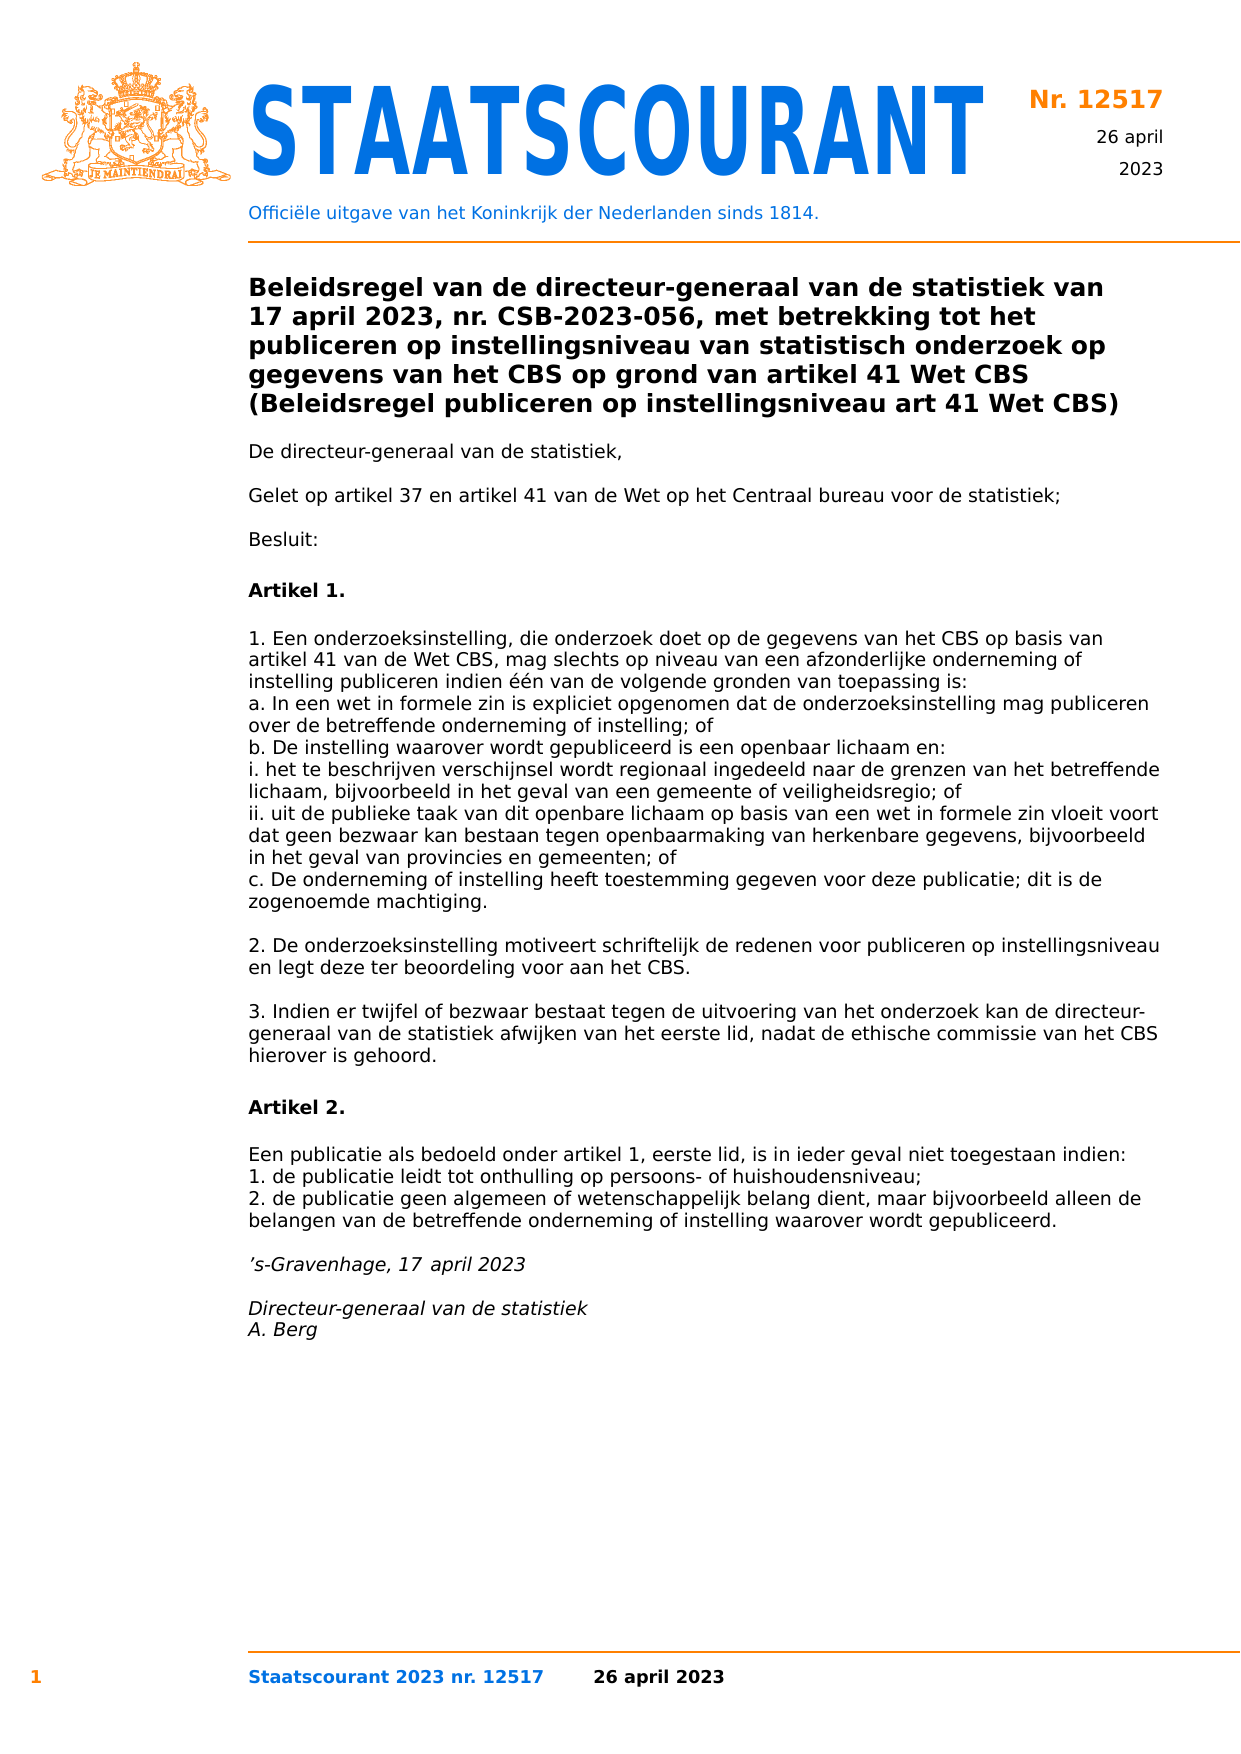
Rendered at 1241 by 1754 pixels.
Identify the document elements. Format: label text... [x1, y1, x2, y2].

text Besluit: [248, 528, 1163, 550]
table_cell 2023 [998, 153, 1240, 203]
text b. De instelling waarover wordt gepubliceerd is een openbaar lichaam en: [248, 737, 1163, 759]
text i. het te beschrijven verschijnsel wordt regionaal ingedeeld naar de grenzen van het betreffende lichaam, bijvoorbeeld in het geval van een gemeente of veiligheidsregio; of [248, 759, 1163, 803]
text ii. uit de publieke taak van dit openbare lichaam op basis van een wet in formele zin vloeit voort dat geen bezwaar kan bestaan tegen openbaarmaking van herkenbare gegevens, bijvoorbeeld in het geval van provincies en gemeenten; of [248, 803, 1163, 869]
text 2. De onderzoeksinstelling motiveert schriftelijk de redenen voor publiceren op instellingsniveau en legt deze ter beoordeling voor aan het CBS. [248, 935, 1163, 979]
subtitle Beleidsregel van de directeur-generaal van de statistiek van 17 april 2023, nr. CSB-2023-056, met betrekking tot het publiceren op instellingsniveau van statistisch onderzoek op gegevens van het CBS op grond van artikel 41 Wet CBS (Beleidsregel publiceren op instellingsniveau art 41 Wet CBS) [248, 273, 1163, 419]
table_cell 26 april [998, 121, 1240, 153]
text 1. de publicatie leidt tot onthulling op persoons- of huishoudensniveau; [248, 1166, 1163, 1188]
table_header Nr. 12517 [998, 62, 1240, 121]
text De directeur-generaal van de statistiek, [248, 441, 1163, 463]
text 3. Indien er twijfel of bezwaar bestaat tegen de uitvoering van het onderzoek kan de directeur-generaal van de statistiek afwijken van het eerste lid, nadat de ethische commissie van het CBS hierover is gehoord. [248, 1001, 1163, 1067]
text c. De onderneming of instelling heeft toestemming gegeven voor deze publicatie; dit is de zogenoemde machtiging. [248, 869, 1163, 913]
picture [41, 62, 231, 186]
table_cell Officiële uitgave van het Koninkrijk der Nederlanden sinds 1814. [248, 203, 1240, 241]
text 2. de publicatie geen algemeen of wetenschappelijk belang dient, maar bijvoorbeeld alleen de belangen van de betreffende onderneming of instelling waarover wordt gepubliceerd. [248, 1188, 1163, 1232]
subtitle Artikel 1. [248, 580, 1163, 602]
table_header [25, 62, 248, 241]
text Directeur-generaal van de statistiek A. Berg [248, 1297, 1163, 1341]
table_header STAATSCOURANT [248, 62, 998, 203]
text Gelet op artikel 37 en artikel 41 van de Wet op het Centraal bureau voor de statistiek; [248, 484, 1163, 507]
text Een publicatie als bedoeld onder artikel 1, eerste lid, is in ieder geval niet toegestaan indien: [248, 1144, 1163, 1166]
text 1. Een onderzoeksinstelling, die onderzoek doet op de gegevens van het CBS op basis van artikel 41 van de Wet CBS, mag slechts op niveau van een afzonderlijke onderneming of instelling publiceren indien één van de volgende gronden van toepassing is: [248, 627, 1163, 693]
text a. In een wet in formele zin is expliciet opgenomen dat de onderzoeksinstelling mag publiceren over de betreffende onderneming of instelling; of [248, 693, 1163, 737]
text ’s-Gravenhage, 17 april 2023 [248, 1253, 1163, 1276]
subtitle Artikel 2. [248, 1097, 1163, 1119]
